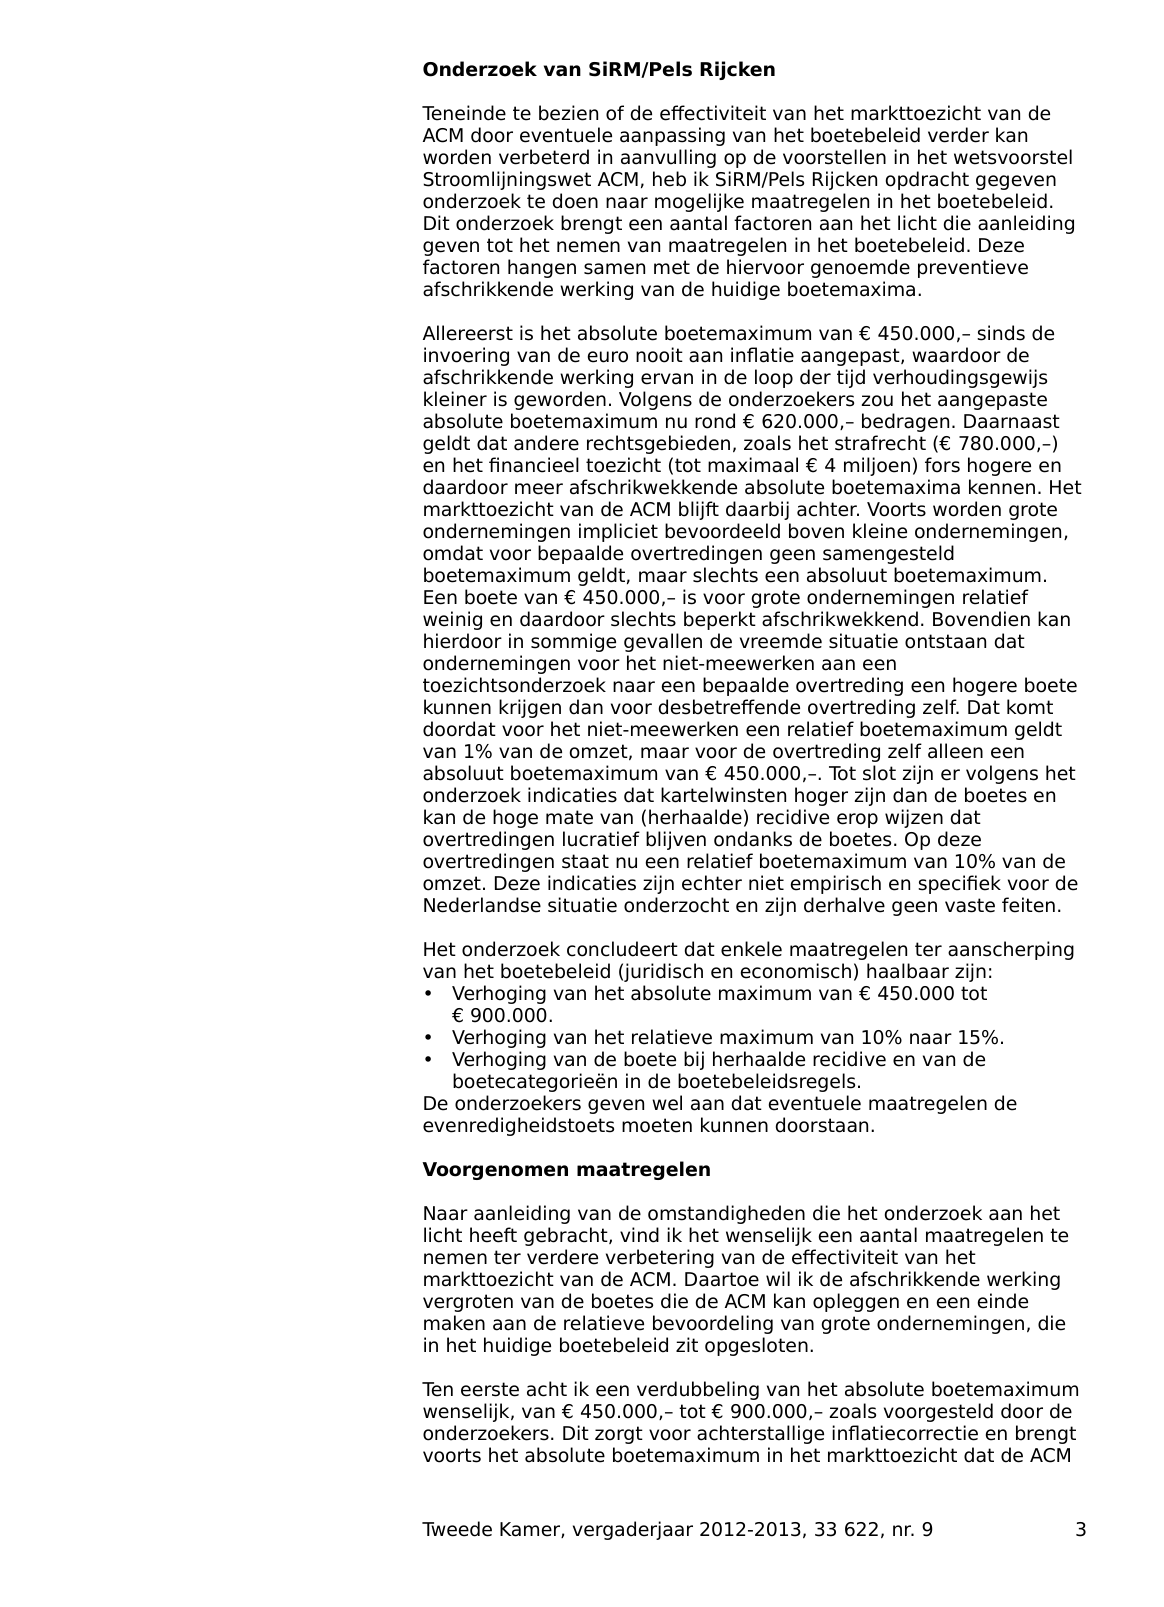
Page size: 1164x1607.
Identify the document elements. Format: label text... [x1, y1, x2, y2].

text Teneinde te bezien of de effectiviteit van het markttoezicht van de ACM door eventuele aanpassing van het boetebeleid verder kan worden verbeterd in aanvulling op de voorstellen in het wetsvoorstel Stroomlijningswet ACM, heb ik SiRM/Pels Rijcken opdracht gegeven onderzoek te doen naar mogelijke maatregelen in het boetebeleid. Dit onderzoek brengt een aantal factoren aan het licht die aanleiding geven tot het nemen van maatregelen in het boetebeleid. Deze factoren hangen samen met de hiervoor genoemde preventieve afschrikkende werking van de huidige boetemaxima. [422, 103, 1087, 301]
text De onderzoekers geven wel aan dat eventuele maatregelen de evenredigheidstoets moeten kunnen doorstaan. [422, 1093, 1087, 1137]
text • Verhoging van de boete bij herhaalde recidive en van de boetecategorieën in de boetebeleidsregels. [422, 1049, 1087, 1093]
text Het onderzoek concludeert dat enkele maatregelen ter aanscherping van het boetebeleid (juridisch en economisch) haalbaar zijn: [422, 939, 1087, 983]
subtitle Onderzoek van SiRM/Pels Rijcken [422, 59, 1087, 81]
text Ten eerste acht ik een verdubbeling van het absolute boetemaximum wenselijk, van € 450.000,– tot € 900.000,– zoals voorgesteld door de onderzoekers. Dit zorgt voor achterstallige inflatiecorrectie en brengt voorts het absolute boetemaximum in het markttoezicht dat de ACM [422, 1379, 1087, 1467]
text Naar aanleiding van de omstandigheden die het onderzoek aan het licht heeft gebracht, vind ik het wenselijk een aantal maatregelen te nemen ter verdere verbetering van de effectiviteit van het markttoezicht van de ACM. Daartoe wil ik de afschrikkende werking vergroten van de boetes die de ACM kan opleggen en een einde maken aan de relatieve bevoordeling van grote ondernemingen, die in het huidige boetebeleid zit opgesloten. [422, 1203, 1087, 1357]
text • Verhoging van het absolute maximum van € 450.000 tot € 900.000. [422, 983, 1087, 1027]
text Allereerst is het absolute boetemaximum van € 450.000,– sinds de invoering van de euro nooit aan inflatie aangepast, waardoor de afschrikkende werking ervan in de loop der tijd verhoudingsgewijs kleiner is geworden. Volgens de onderzoekers zou het aangepaste absolute boetemaximum nu rond € 620.000,– bedragen. Daarnaast geldt dat andere rechtsgebieden, zoals het strafrecht (€ 780.000,–) en het financieel toezicht (tot maximaal € 4 miljoen) fors hogere en daardoor meer afschrikwekkende absolute boetemaxima kennen. Het markttoezicht van de ACM blijft daarbij achter. Voorts worden grote ondernemingen impliciet bevoordeeld boven kleine ondernemingen, omdat voor bepaalde overtredingen geen samengesteld boetemaximum geldt, maar slechts een absoluut boetemaximum. Een boete van € 450.000,– is voor grote ondernemingen relatief weinig en daardoor slechts beperkt afschrikwekkend. Bovendien kan hierdoor in sommige gevallen de vreemde situatie ontstaan dat ondernemingen voor het niet-meewerken aan een toezichtsonderzoek naar een bepaalde overtreding een hogere boete kunnen krijgen dan voor desbetreffende overtreding zelf. Dat komt doordat voor het niet-meewerken een relatief boetemaximum geldt van 1% van de omzet, maar voor de overtreding zelf alleen een absoluut boetemaximum van € 450.000,–. Tot slot zijn er volgens het onderzoek indicaties dat kartelwinsten hoger zijn dan de boetes en kan de hoge mate van (herhaalde) recidive erop wijzen dat overtredingen lucratief blijven ondanks de boetes. Op deze overtredingen staat nu een relatief boetemaximum van 10% van de omzet. Deze indicaties zijn echter niet empirisch en specifiek voor de Nederlandse situatie onderzocht en zijn derhalve geen vaste feiten. [422, 323, 1087, 917]
text • Verhoging van het relatieve maximum van 10% naar 15%. [422, 1027, 1087, 1049]
subtitle Voorgenomen maatregelen [422, 1159, 1087, 1181]
